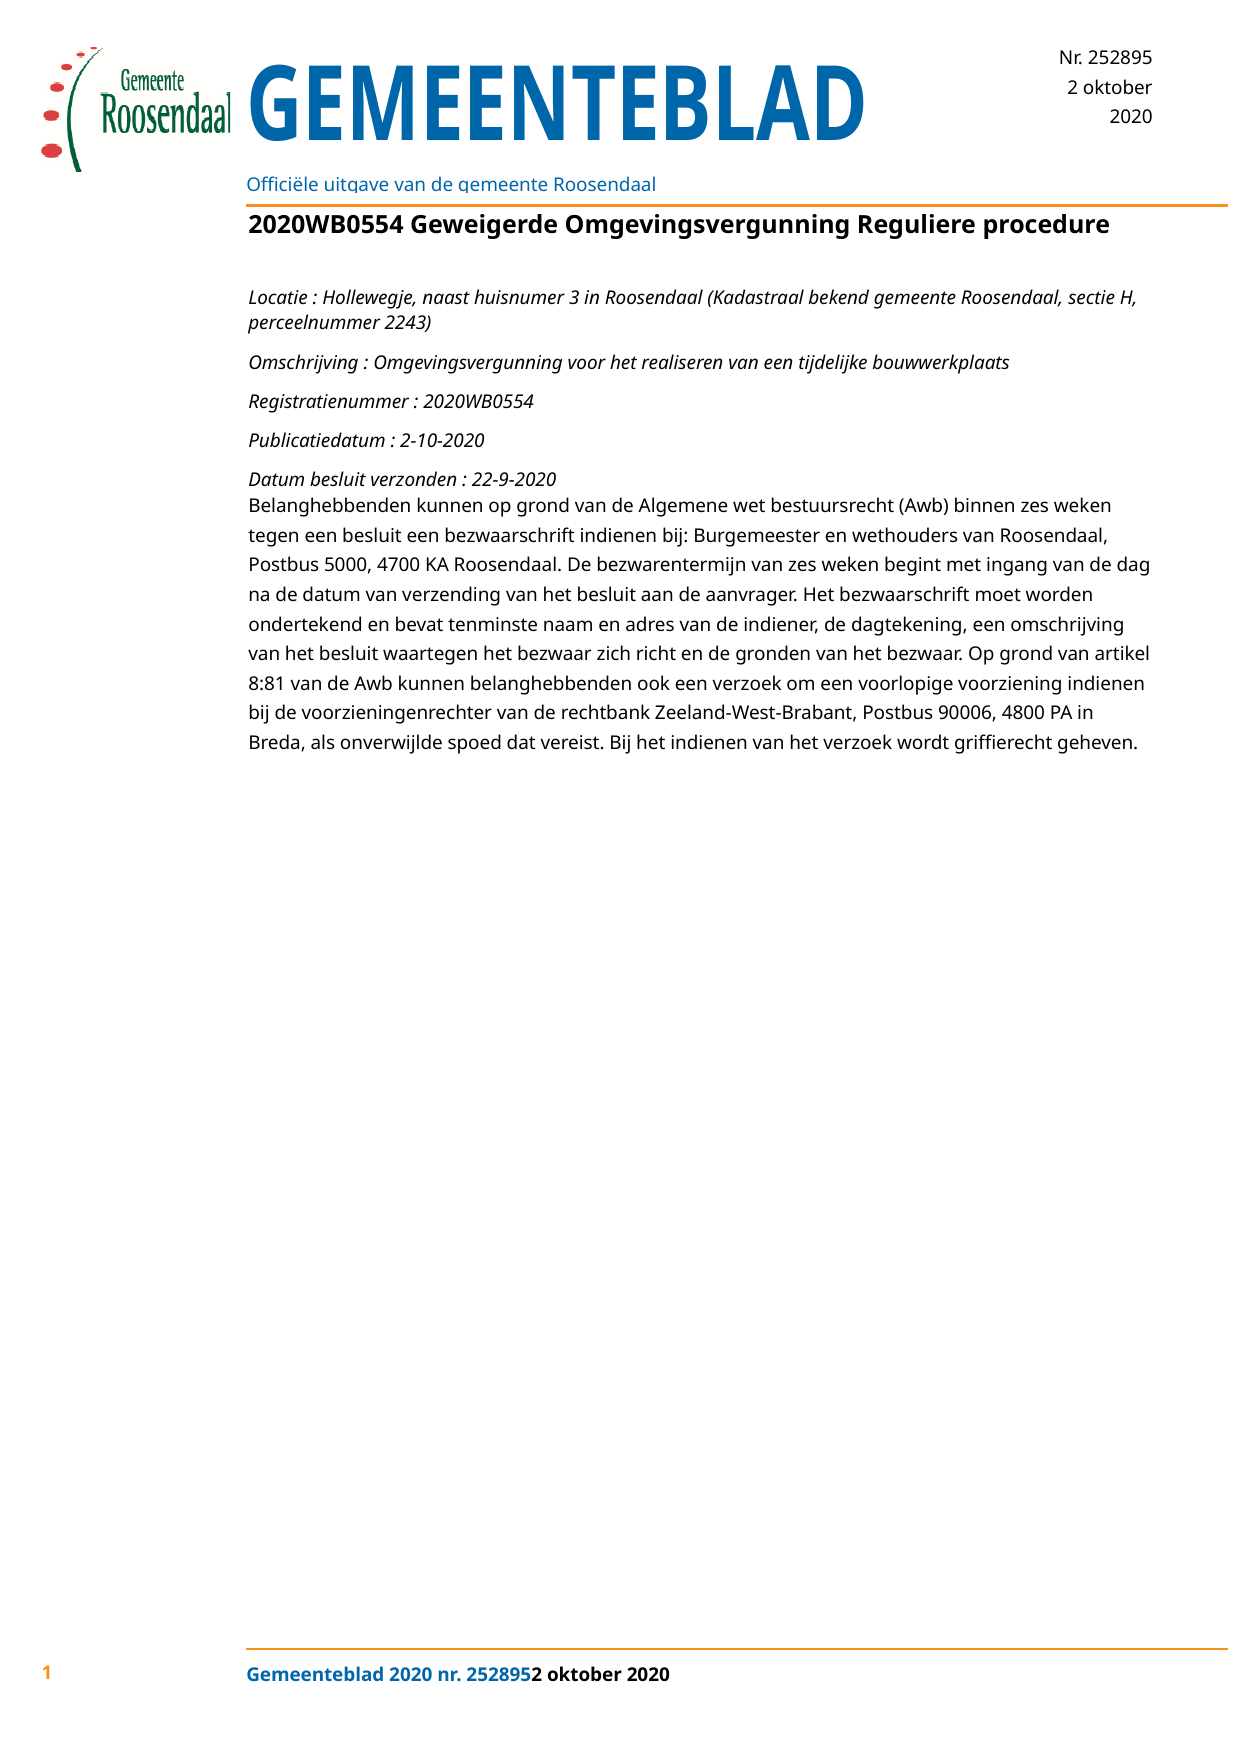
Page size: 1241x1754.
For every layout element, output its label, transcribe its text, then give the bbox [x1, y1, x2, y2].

text Datum besluit verzonden : 22-9-2020 [248, 467, 1152, 492]
text Registratienummer : 2020WB0554 [248, 388, 1152, 414]
text Locatie : Hollewegje, naast huisnumer 3 in Roosendaal (Kadastraal bekend gemeente Roosendaal, sectie H, perceelnummer 2243) [248, 284, 1152, 335]
text Belanghebbenden kunnen op grond van de Algemene wet bestuursrecht (Awb) binnen zes weken tegen een besluit een bezwaarschrift indienen bij: Burgemeester en wethouders van Roosendaal, Postbus 5000, 4700 KA Roosendaal. De bezwarentermijn van zes weken begint met ingang van de dag na de datum van verzending van het besluit aan de aanvrager. Het bezwaarschrift moet worden ondertekend en bevat tenminste naam en adres van de indiener, de dagtekening, een omschrijving van het besluit waartegen het bezwaar zich richt en de gronden van het bezwaar. Op grond van artikel 8:81 van de Awb kunnen belanghebbenden ook een verzoek om een voorlopige voorziening indienen bij de voorzieningenrechter van de rechtbank Zeeland-West-Brabant, Postbus 90006, 4800 PA in Breda, als onverwijlde spoed dat vereist. Bij het indienen van het verzoek wordt griffierecht geheven. [248, 492, 1152, 755]
picture [41, 47, 231, 172]
text Publicatiedatum : 2-10-2020 [248, 427, 1152, 453]
text Omschrijving : Omgevingsvergunning voor het realiseren van een tijdelijke bouwwerkplaats [248, 349, 1152, 374]
text 2020WB0554 Geweigerde Omgevingsvergunning Reguliere procedure [248, 207, 1152, 241]
